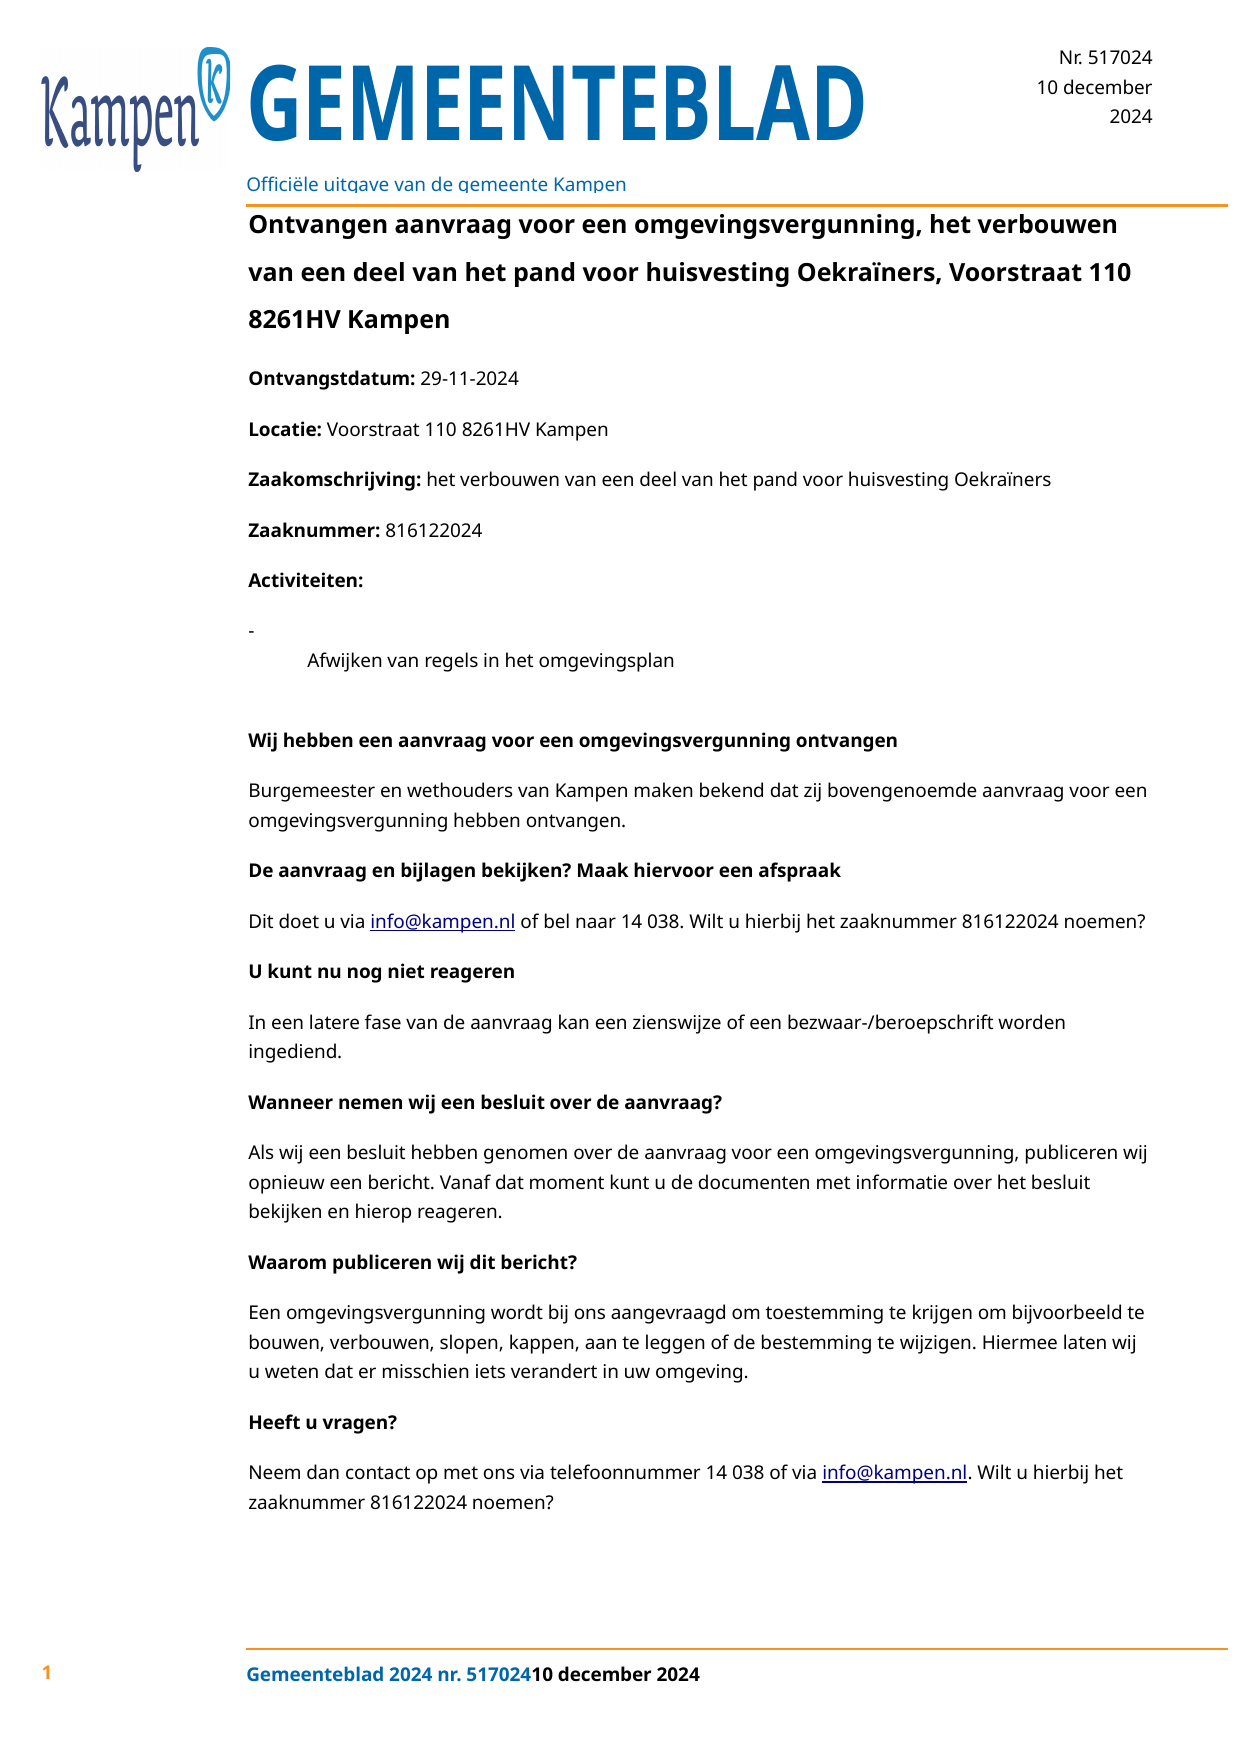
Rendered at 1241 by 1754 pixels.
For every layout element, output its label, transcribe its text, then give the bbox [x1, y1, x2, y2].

text Wanneer nemen wij een besluit over de aanvraag? [248, 1089, 1152, 1114]
text Zaakomschrijving: het verbouwen van een deel van het pand voor huisvesting Oekraïners [248, 466, 1152, 492]
text Als wij een besluit hebben genomen over de aanvraag voor een omgevingsvergunning, publiceren wij opnieuw een bericht. Vanaf dat moment kunt u de documenten met informatie over het besluit bekijken en hierop reageren. [248, 1139, 1152, 1224]
text U kunt nu nog niet reageren [248, 958, 1152, 984]
text Ontvangen aanvraag voor een omgevingsvergunning, het verbouwen van een deel van het pand voor huisvesting Oekraïners, Voorstraat 110 8261HV Kampen [248, 207, 1152, 336]
text Heeft u vragen? [248, 1409, 1152, 1434]
text Ontvangstdatum: 29-11-2024 [248, 366, 1152, 391]
text Neem dan contact op met ons via telefoonnummer 14 038 of via info@kampen.nl. Wilt u hierbij het zaaknummer 816122024 noemen? [248, 1459, 1152, 1514]
text De aanvraag en bijlagen bekijken? Maak hiervoor een afspraak [248, 858, 1152, 883]
text Waarom publiceren wij dit bericht? [248, 1249, 1152, 1274]
text Dit doet u via info@kampen.nl of bel naar 14 038. Wilt u hierbij het zaaknummer 816122024 noemen? [248, 908, 1152, 934]
text Burgemeester en wethouders van Kampen maken bekend dat zij bovengenoemde aanvraag voor een omgevingsvergunning hebben ontvangen. [248, 778, 1152, 833]
text Activiteiten: [248, 567, 1152, 593]
text Locatie: Voorstraat 110 8261HV Kampen [248, 416, 1152, 442]
text Wij hebben een aanvraag voor een omgevingsvergunning ontvangen [248, 727, 1152, 753]
picture [41, 47, 231, 172]
text Zaaknummer: 816122024 [248, 517, 1152, 542]
list Afwijken van regels in het omgevingsplan [248, 647, 1152, 673]
text In een latere fase van de aanvraag kan een zienswijze of een bezwaar-/beroepschrift worden ingediend. [248, 1009, 1152, 1064]
text Een omgevingsvergunning wordt bij ons aangevraagd om toestemming te krijgen om bijvoorbeeld te bouwen, verbouwen, slopen, kappen, aan te leggen of de bestemming te wijzigen. Hiermee laten wij u weten dat er misschien iets verandert in uw omgeving. [248, 1299, 1152, 1384]
